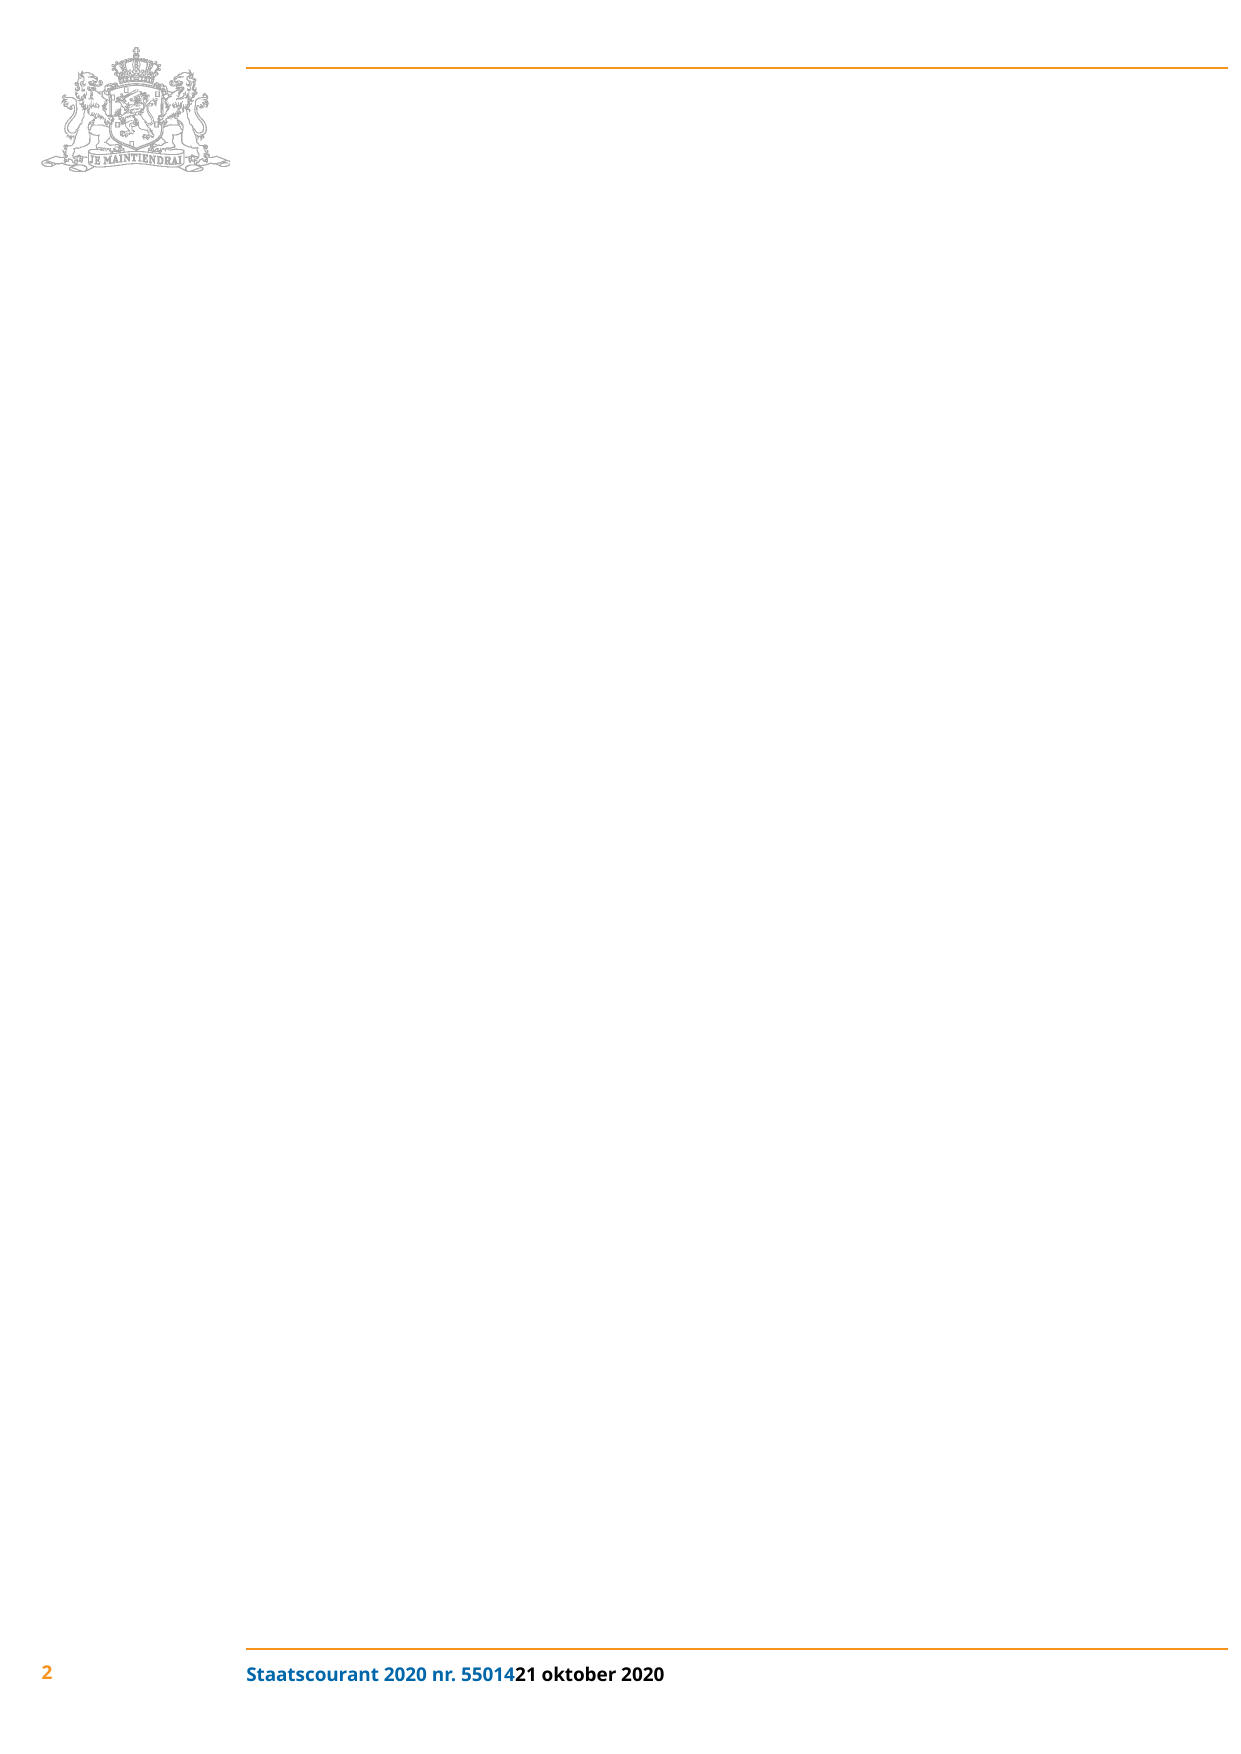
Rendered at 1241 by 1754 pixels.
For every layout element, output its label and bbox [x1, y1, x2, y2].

picture [41, 47, 231, 172]
